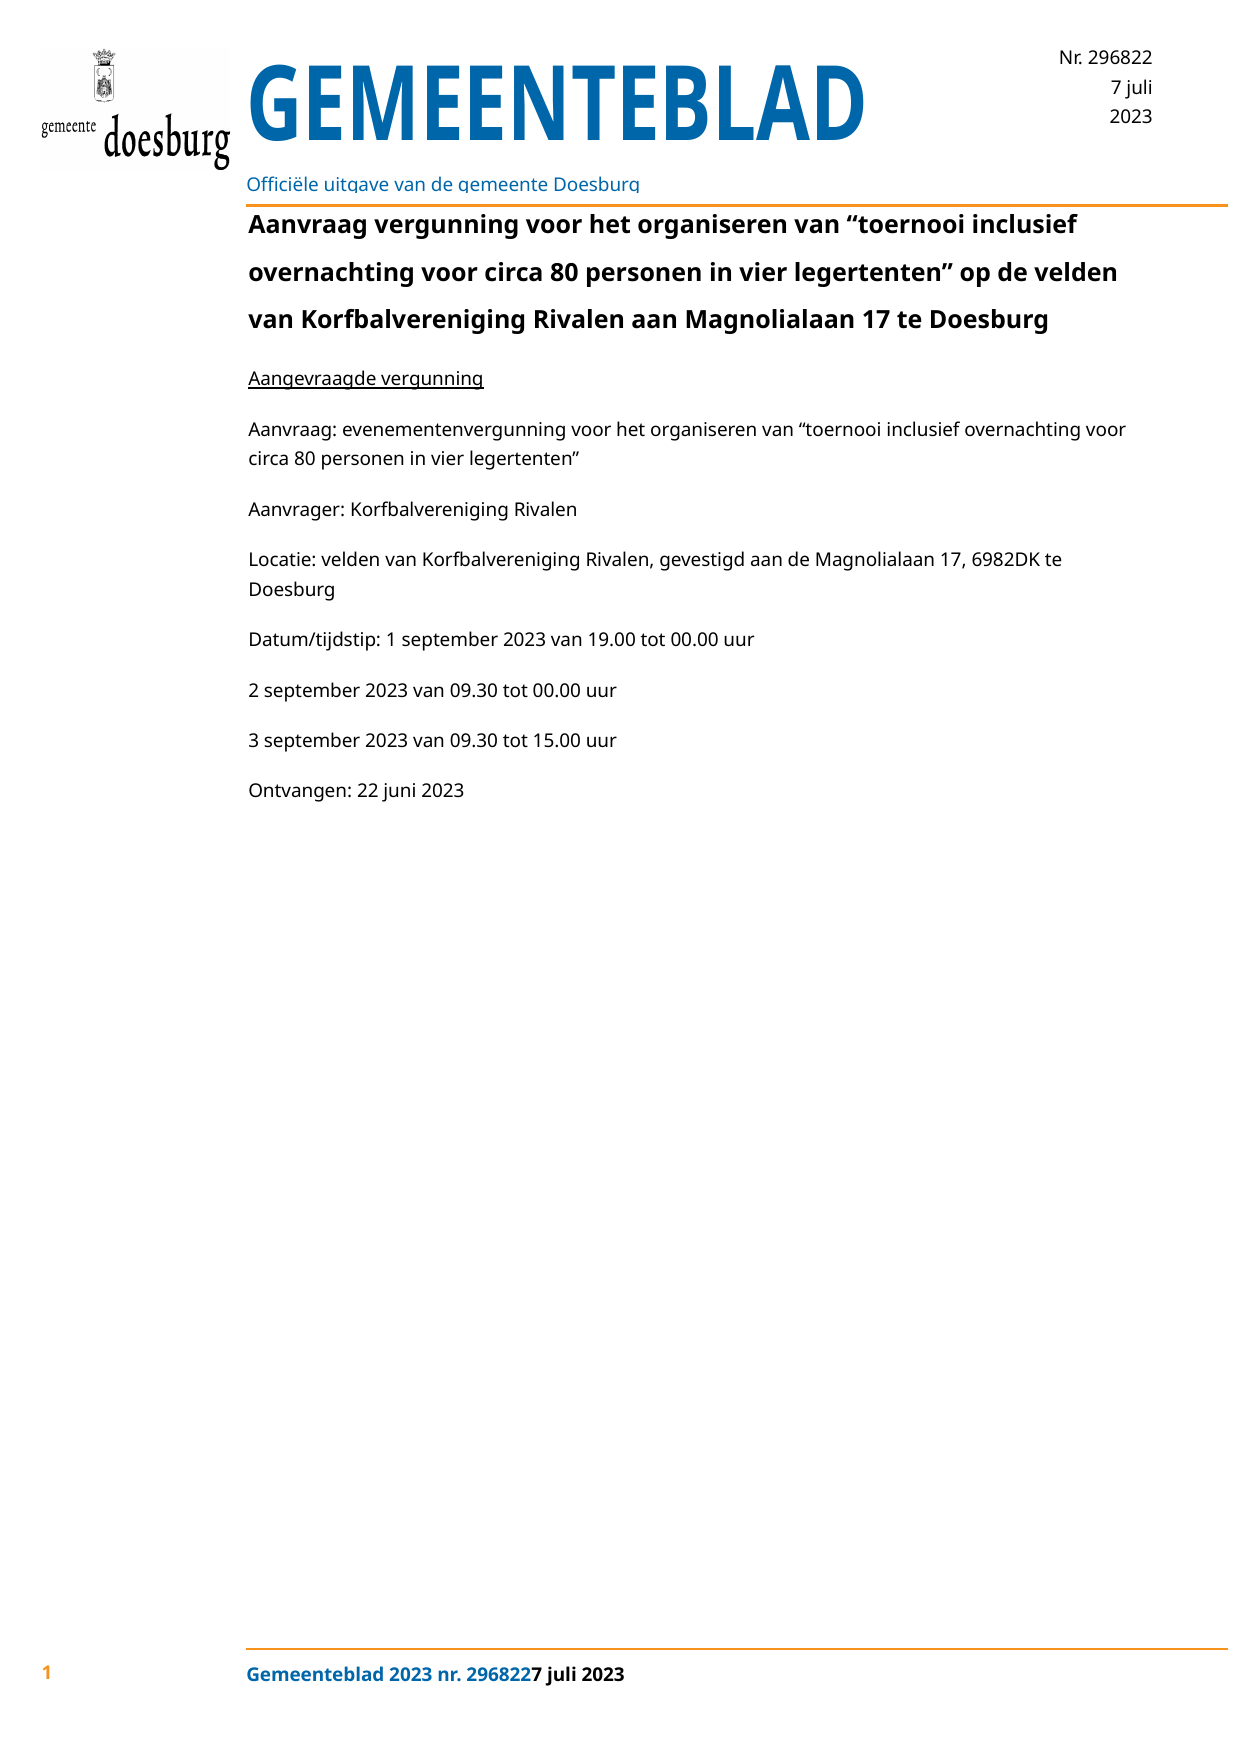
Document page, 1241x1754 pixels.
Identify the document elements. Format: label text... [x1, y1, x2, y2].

text Aangevraagde vergunning [248, 366, 1152, 391]
text 3 september 2023 van 09.30 tot 15.00 uur [248, 727, 1152, 753]
text Datum/tijdstip: 1 september 2023 van 19.00 tot 00.00 uur [248, 626, 1152, 652]
text 2 september 2023 van 09.30 tot 00.00 uur [248, 677, 1152, 702]
text Aanvraag vergunning voor het organiseren van “toernooi inclusief overnachting voor circa 80 personen in vier legertenten” op de velden van Korfbalvereniging Rivalen aan Magnolialaan 17 te Doesburg [248, 207, 1152, 336]
picture [41, 47, 231, 172]
text Aanvraag: evenementenvergunning voor het organiseren van “toernooi inclusief overnachting voor circa 80 personen in vier legertenten” [248, 416, 1152, 471]
text Ontvangen: 22 juni 2023 [248, 778, 1152, 803]
text Aanvrager: Korfbalvereniging Rivalen [248, 496, 1152, 522]
text Locatie: velden van Korfbalvereniging Rivalen, gevestigd aan de Magnolialaan 17, 6982DK te Doesburg [248, 546, 1152, 602]
